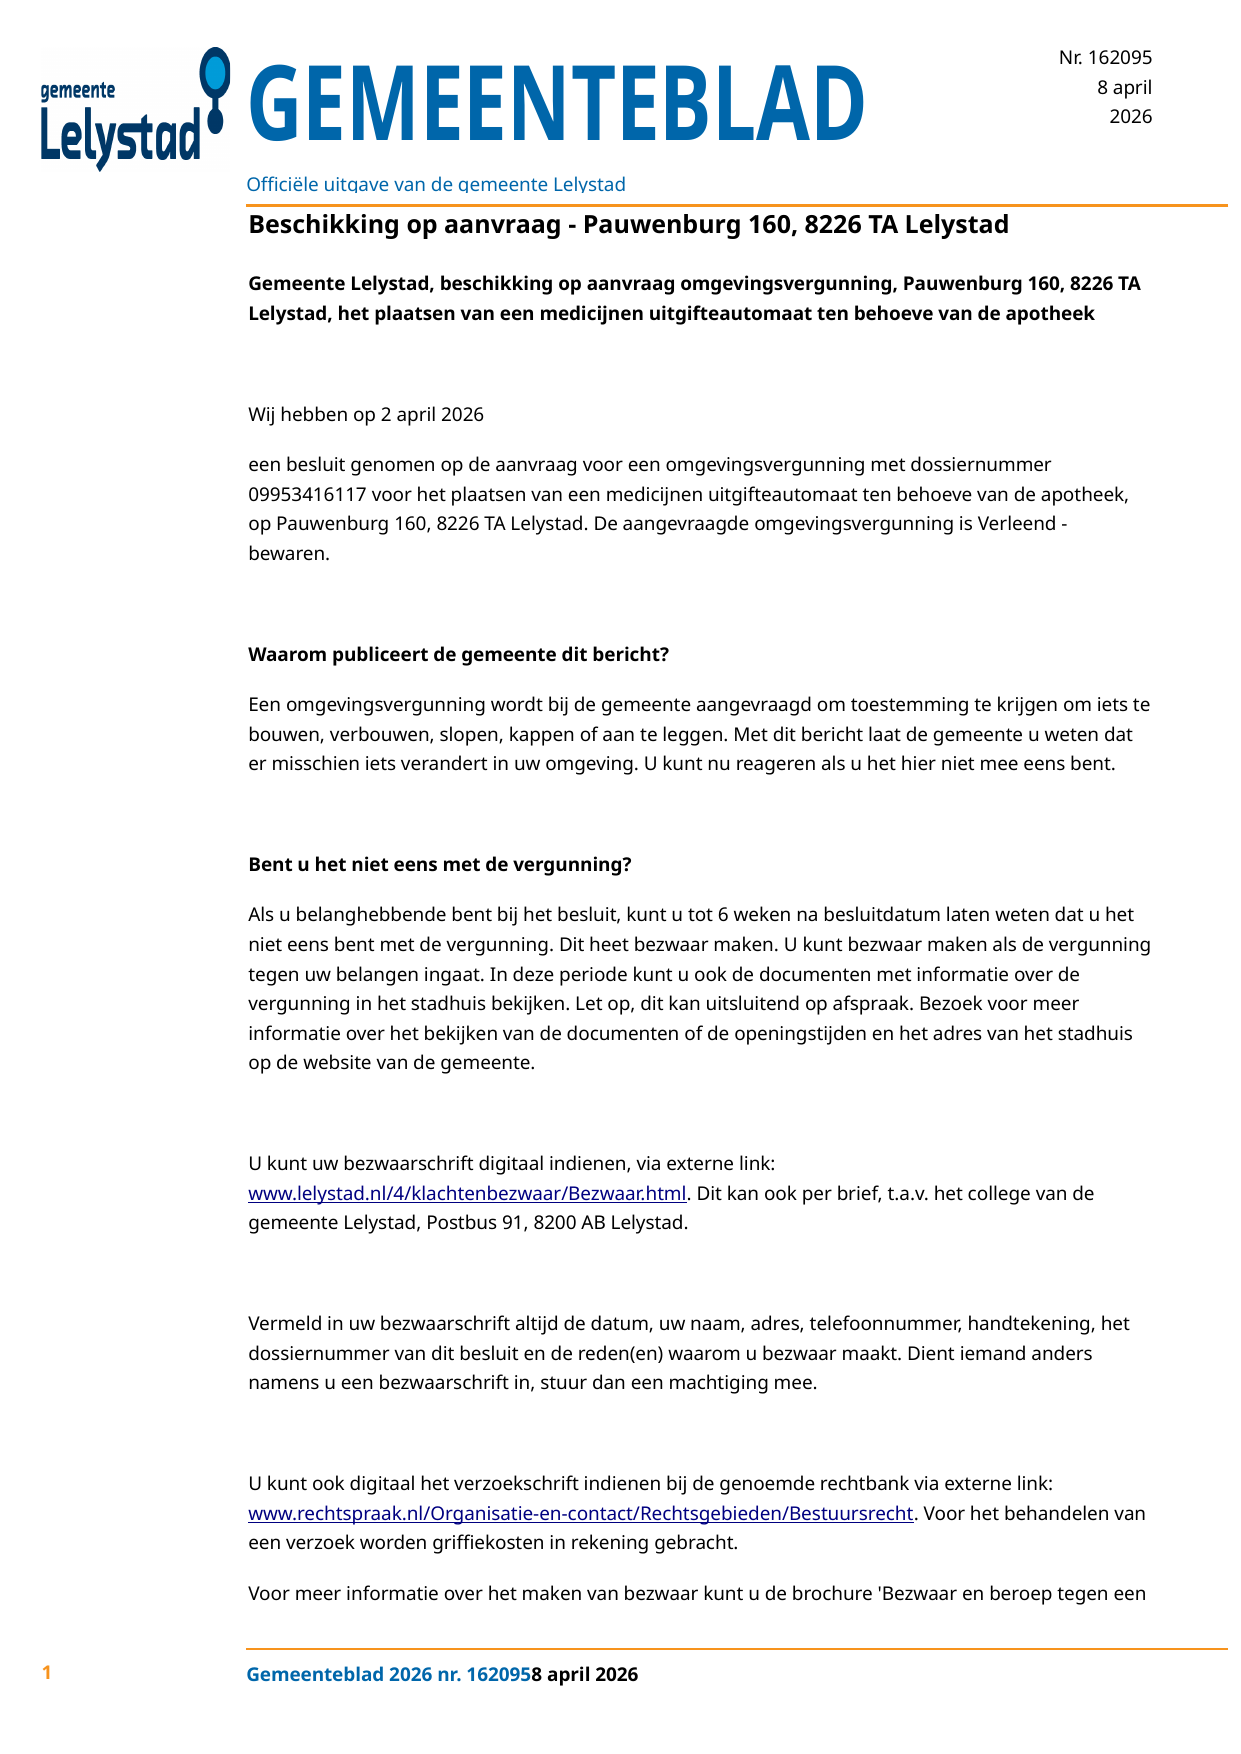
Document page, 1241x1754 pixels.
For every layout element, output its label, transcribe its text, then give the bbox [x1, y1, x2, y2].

text Als u belanghebbende bent bij het besluit, kunt u tot 6 weken na besluitdatum laten weten dat u het niet eens bent met de vergunning. Dit heet bezwaar maken. U kunt bezwaar maken als de vergunning tegen uw belangen ingaat. In deze periode kunt u ook de documenten met informatie over de vergunning in het stadhuis bekijken. Let op, dit kan uitsluitend op afspraak. Bezoek voor meer informatie over het bekijken van de documenten of de openingstijden en het adres van het stadhuis op de website van de gemeente. [248, 902, 1152, 1075]
text Een omgevingsvergunning wordt bij de gemeente aangevraagd om toestemming te krijgen om iets te bouwen, verbouwen, slopen, kappen of aan te leggen. Met dit bericht laat de gemeente u weten dat er misschien iets verandert in uw omgeving. U kunt nu reageren als u het hier niet mee eens bent. [248, 691, 1152, 776]
text Wij hebben op 2 april 2026 [248, 401, 1152, 426]
text een besluit genomen op de aanvraag voor een omgevingsvergunning met dossiernummer 09953416117 voor het plaatsen van een medicijnen uitgifteautomaat ten behoeve van de apotheek, op Pauwenburg 160, 8226 TA Lelystad. De aangevraagde omgevingsvergunning is Verleend - bewaren. [248, 451, 1152, 566]
text Vermeld in uw bezwaarschrift altijd de datum, uw naam, adres, telefoonnummer, handtekening, het dossiernummer van dit besluit en de reden(en) waarom u bezwaar maakt. Dient iemand anders namens u een bezwaarschrift in, stuur dan een machtiging mee. [248, 1310, 1152, 1395]
text U kunt uw bezwaarschrift digitaal indienen, via externe link: www.lelystad.nl/4/klachtenbezwaar/Bezwaar.html. Dit kan ook per brief, t.a.v. het college van de gemeente Lelystad, Postbus 91, 8200 AB Lelystad. [248, 1150, 1152, 1235]
text U kunt ook digitaal het verzoekschrift indienen bij de genoemde rechtbank via externe link: www.rechtspraak.nl/Organisatie-en-contact/Rechtsgebieden/Bestuursrecht. Voor het behandelen van een verzoek worden griffiekosten in rekening gebracht. [248, 1470, 1152, 1555]
text Beschikking op aanvraag - Pauwenburg 160, 8226 TA Lelystad [248, 207, 1152, 241]
text Bent u het niet eens met de vergunning? [248, 851, 1152, 877]
text Waarom publiceert de gemeente dit bericht? [248, 641, 1152, 666]
text Voor meer informatie over het maken van bezwaar kunt u de brochure 'Bezwaar en beroep tegen een [248, 1580, 1152, 1606]
picture [41, 47, 231, 172]
text Gemeente Lelystad, beschikking op aanvraag omgevingsvergunning, Pauwenburg 160, 8226 TA Lelystad, het plaatsen van een medicijnen uitgifteautomaat ten behoeve van de apotheek [248, 270, 1152, 326]
